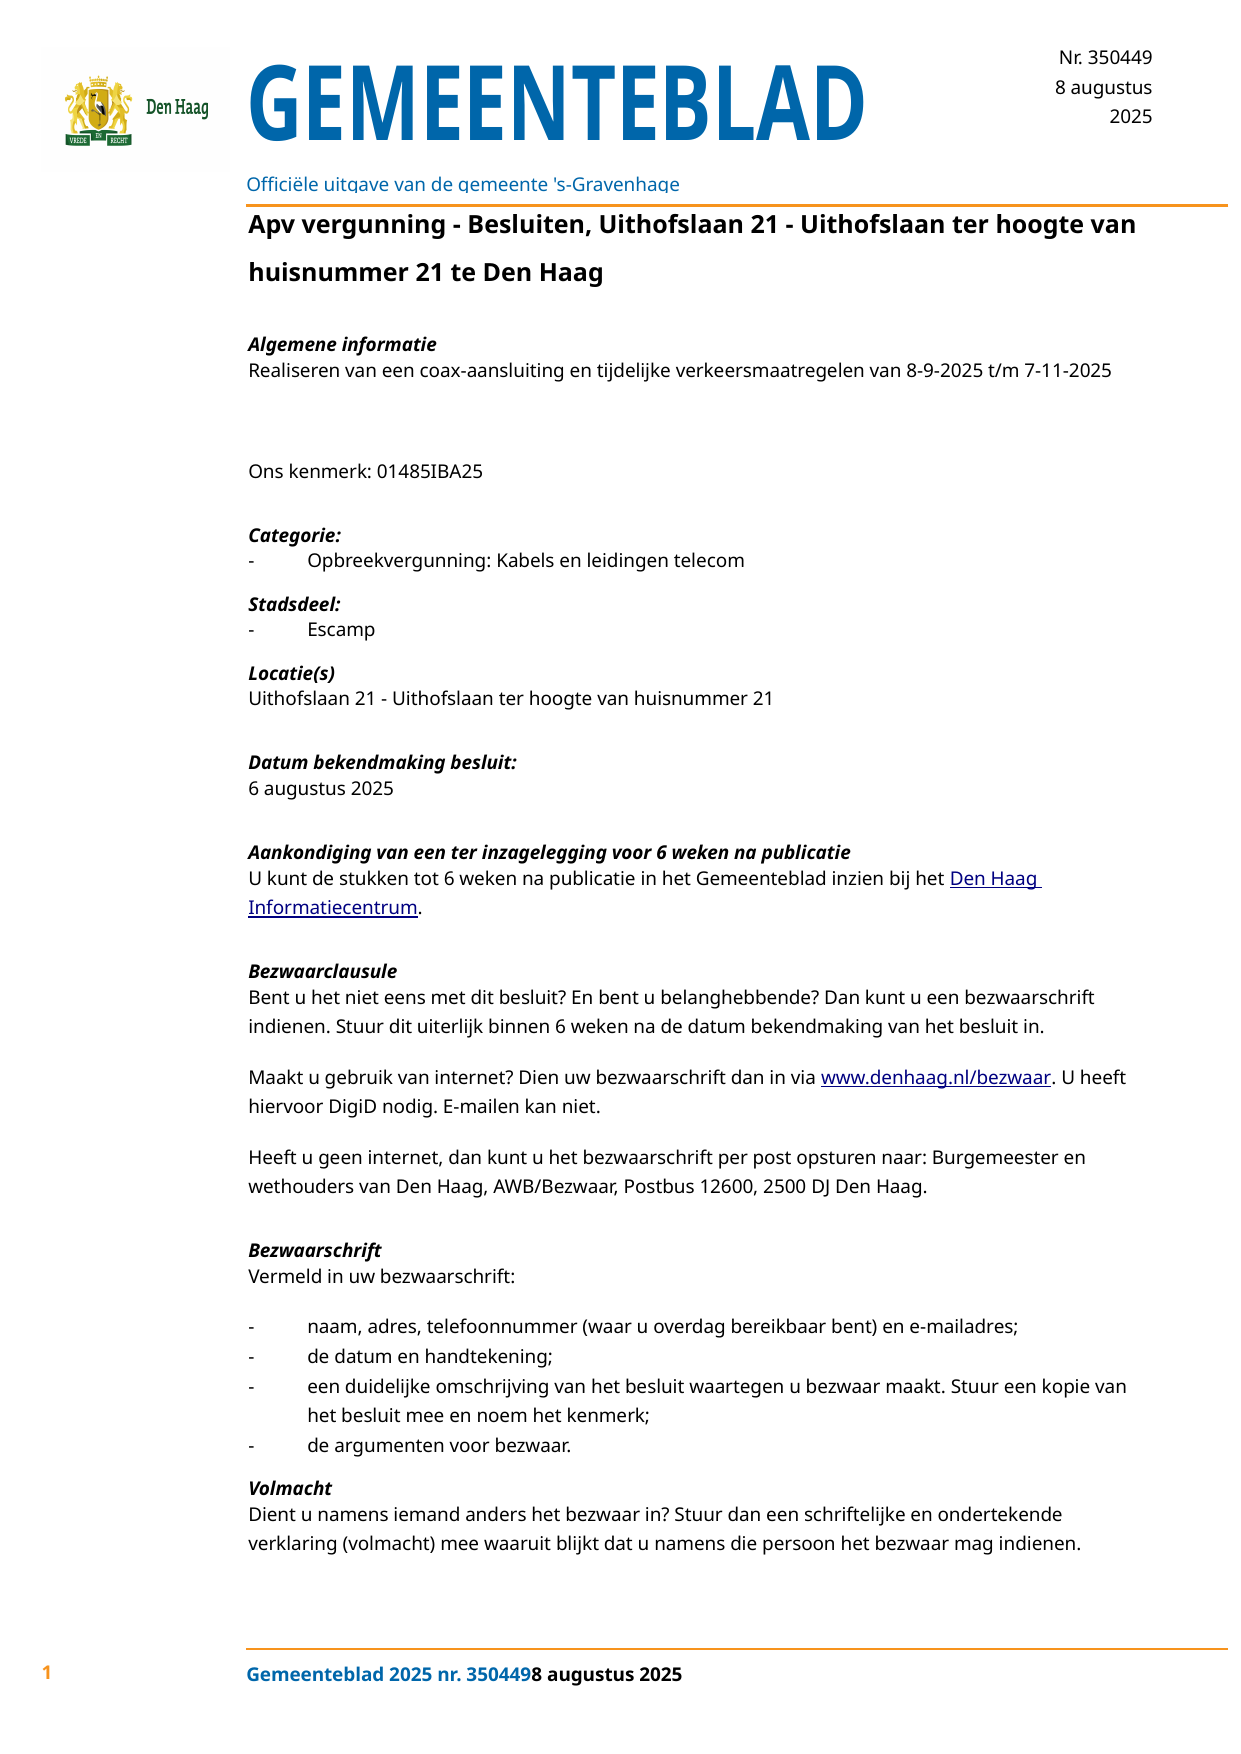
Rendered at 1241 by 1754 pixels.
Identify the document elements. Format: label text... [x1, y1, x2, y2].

list de datum en handtekening; [248, 1343, 1152, 1369]
text Heeft u geen internet, dan kunt u het bezwaarschrift per post opsturen naar: Burgemeester en wethouders van Den Haag, AWB/Bezwaar, Postbus 12600, 2500 DJ Den Haag. [248, 1144, 1152, 1199]
text Datum bekendmaking besluit: [248, 749, 1152, 775]
text Bezwaarclausule [248, 958, 1152, 984]
text Algemene informatie [248, 331, 1152, 357]
text Stadsdeel: [248, 591, 1152, 617]
picture [41, 47, 231, 172]
text Aankondiging van een ter inzagelegging voor 6 weken na publicatie [248, 839, 1152, 865]
text U kunt de stukken tot 6 weken na publicatie in het Gemeenteblad inzien bij het Den Haag Informatiecentrum. [248, 865, 1152, 920]
list Escamp [248, 617, 1152, 642]
text Maakt u gebruik van internet? Dien uw bezwaarschrift dan in via www.denhaag.nl/bezwaar. U heeft hiervoor DigiD nodig. E-mailen kan niet. [248, 1064, 1152, 1119]
text Apv vergunning - Besluiten, Uithofslaan 21 - Uithofslaan ter hoogte van huisnummer 21 te Den Haag [248, 207, 1152, 288]
text 6 augustus 2025 [248, 775, 1152, 801]
text Dient u namens iemand anders het bezwaar in? Stuur dan een schriftelijke en ondertekende verklaring (volmacht) mee waaruit blijkt dat u namens die persoon het bezwaar mag indienen. [248, 1501, 1152, 1556]
list Opbreekvergunning: Kabels en leidingen telecom [248, 548, 1152, 573]
text Ons kenmerk: 01485IBA25 [248, 458, 1152, 484]
text Locatie(s) [248, 660, 1152, 685]
list naam, adres, telefoonnummer (waar u overdag bereikbaar bent) en e-mailadres; [248, 1314, 1152, 1339]
text Bent u het niet eens met dit besluit? En bent u belanghebbende? Dan kunt u een bezwaarschrift indienen. Stuur dit uiterlijk binnen 6 weken na de datum bekendmaking van het besluit in. [248, 984, 1152, 1039]
list een duidelijke omschrijving van het besluit waartegen u bezwaar maakt. Stuur een kopie van het besluit mee en noem het kenmerk; [248, 1373, 1152, 1428]
text Bezwaarschrift [248, 1238, 1152, 1263]
text Categorie: [248, 522, 1152, 548]
list de argumenten voor bezwaar. [248, 1432, 1152, 1458]
text Realiseren van een coax-aansluiting en tijdelijke verkeersmaatregelen van 8-9-2025 t/m 7-11-2025 [248, 357, 1152, 383]
text Volmacht [248, 1475, 1152, 1501]
text Uithofslaan 21 - Uithofslaan ter hoogte van huisnummer 21 [248, 685, 1152, 711]
text Vermeld in uw bezwaarschrift: [248, 1263, 1152, 1289]
